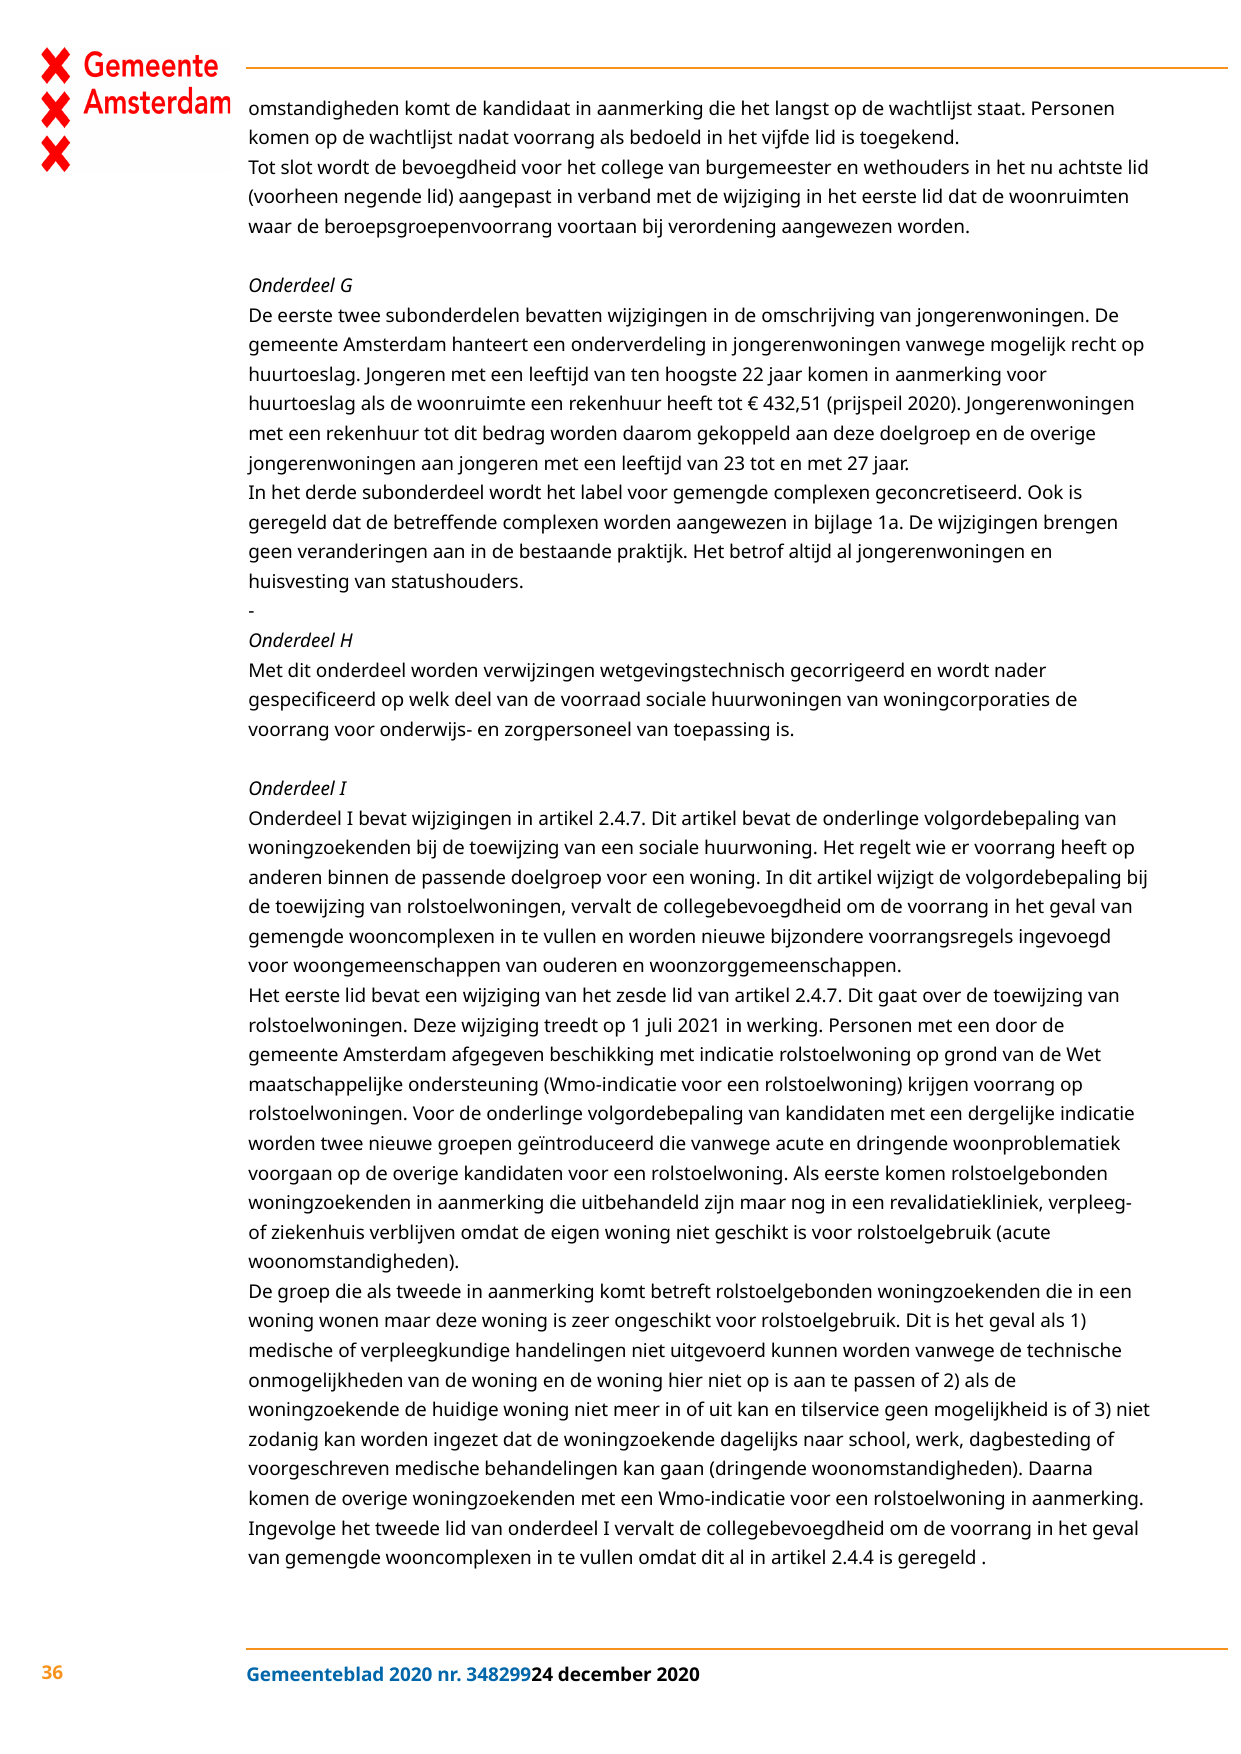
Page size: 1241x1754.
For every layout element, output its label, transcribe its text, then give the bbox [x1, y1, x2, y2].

text Met dit onderdeel worden verwijzingen wetgevingstechnisch gecorrigeerd en wordt nader gespecificeerd op welk deel van de voorraad sociale huurwoningen van woningcorporaties de voorrang voor onderwijs- en zorgpersoneel van toepassing is. [248, 657, 1152, 742]
text Het eerste lid bevat een wijziging van het zesde lid van artikel 2.4.7. Dit gaat over de toewijzing van rolstoelwoningen. Deze wijziging treedt op 1 juli 2021 in werking. Personen met een door de gemeente Amsterdam afgegeven beschikking met indicatie rolstoelwoning op grond van de Wet maatschappelijke ondersteuning (Wmo-indicatie voor een rolstoelwoning) krijgen voorrang op rolstoelwoningen. Voor de onderlinge volgordebepaling van kandidaten met een dergelijke indicatie worden twee nieuwe groepen geïntroduceerd die vanwege acute en dringende woonproblematiek voorgaan op de overige kandidaten voor een rolstoelwoning. Als eerste komen rolstoelgebonden woningzoekenden in aanmerking die uitbehandeld zijn maar nog in een revalidatiekliniek, verpleeg- of ziekenhuis verblijven omdat de eigen woning niet geschikt is voor rolstoelgebruik (acute woonomstandigheden). [248, 982, 1152, 1274]
text Tot slot wordt de bevoegdheid voor het college van burgemeester en wethouders in het nu achtste lid (voorheen negende lid) aangepast in verband met de wijziging in het eerste lid dat de woonruimten waar de beroepsgroepenvoorrang voortaan bij verordening aangewezen worden. [248, 154, 1152, 239]
text - [248, 598, 1152, 623]
text omstandigheden komt de kandidaat in aanmerking die het langst op de wachtlijst staat. Personen komen op de wachtlijst nadat voorrang als bedoeld in het vijfde lid is toegekend. [248, 95, 1152, 150]
text Onderdeel I [248, 775, 1152, 801]
text Onderdeel G [248, 272, 1152, 298]
text Onderdeel H [248, 627, 1152, 653]
picture [41, 47, 231, 172]
text De eerste twee subonderdelen bevatten wijzigingen in de omschrijving van jongerenwoningen. De gemeente Amsterdam hanteert een onderverdeling in jongerenwoningen vanwege mogelijk recht op huurtoeslag. Jongeren met een leeftijd van ten hoogste 22 jaar komen in aanmerking voor huurtoeslag als de woonruimte een rekenhuur heeft tot € 432,51 (prijspeil 2020). Jongerenwoningen met een rekenhuur tot dit bedrag worden daarom gekoppeld aan deze doelgroep en de overige jongerenwoningen aan jongeren met een leeftijd van 23 tot en met 27 jaar. [248, 302, 1152, 476]
text De groep die als tweede in aanmerking komt betreft rolstoelgebonden woningzoekenden die in een woning wonen maar deze woning is zeer ongeschikt voor rolstoelgebruik. Dit is het geval als 1) medische of verpleegkundige handelingen niet uitgevoerd kunnen worden vanwege de technische onmogelijkheden van de woning en de woning hier niet op is aan te passen of 2) als de woningzoekende de huidige woning niet meer in of uit kan en tilservice geen mogelijkheid is of 3) niet zodanig kan worden ingezet dat de woningzoekende dagelijks naar school, werk, dagbesteding of voorgeschreven medische behandelingen kan gaan (dringende woonomstandigheden). Daarna komen de overige woningzoekenden met een Wmo-indicatie voor een rolstoelwoning in aanmerking. [248, 1278, 1152, 1511]
text In het derde subonderdeel wordt het label voor gemengde complexen geconcretiseerd. Ook is geregeld dat de betreffende complexen worden aangewezen in bijlage 1a. De wijzigingen brengen geen veranderingen aan in de bestaande praktijk. Het betrof altijd al jongerenwoningen en huisvesting van statushouders. [248, 479, 1152, 594]
text Ingevolge het tweede lid van onderdeel I vervalt de collegebevoegdheid om de voorrang in het geval van gemengde wooncomplexen in te vullen omdat dit al in artikel 2.4.4 is geregeld . [248, 1515, 1152, 1570]
text Onderdeel I bevat wijzigingen in artikel 2.4.7. Dit artikel bevat de onderlinge volgordebepaling van woningzoekenden bij de toewijzing van een sociale huurwoning. Het regelt wie er voorrang heeft op anderen binnen de passende doelgroep voor een woning. In dit artikel wijzigt de volgordebepaling bij de toewijzing van rolstoelwoningen, vervalt de collegebevoegdheid om de voorrang in het geval van gemengde wooncomplexen in te vullen en worden nieuwe bijzondere voorrangsregels ingevoegd voor woongemeenschappen van ouderen en woonzorggemeenschappen. [248, 805, 1152, 978]
